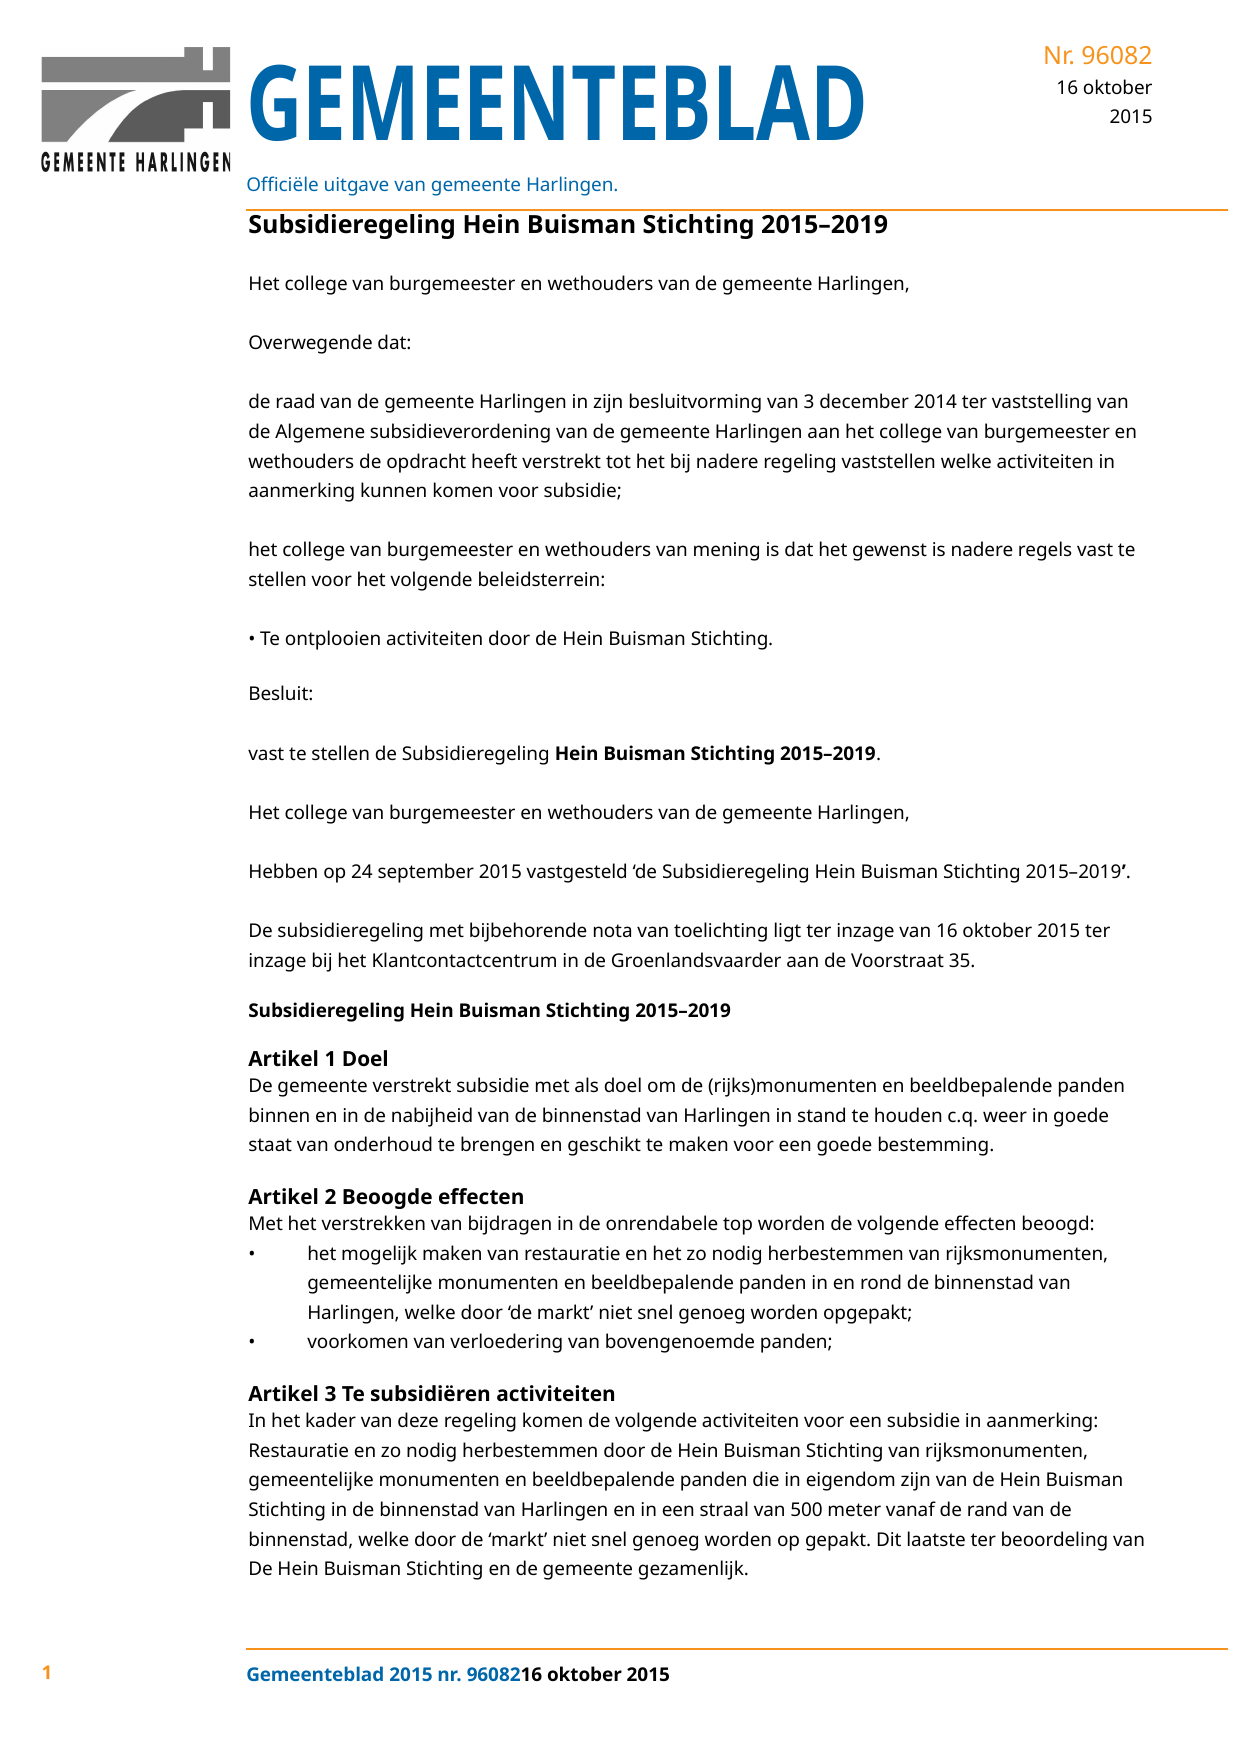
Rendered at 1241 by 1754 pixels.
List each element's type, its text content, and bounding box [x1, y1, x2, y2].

text het college van burgemeester en wethouders van mening is dat het gewenst is nadere regels vast te stellen voor het volgende beleidsterrein: [248, 537, 1152, 592]
text De subsidieregeling met bijbehorende nota van toelichting ligt ter inzage van 16 oktober 2015 ter inzage bij het Klantcontactcentrum in de Groenlandsvaarder aan de Voorstraat 35. [248, 917, 1152, 973]
text Restauratie en zo nodig herbestemmen door de Hein Buisman Stichting van rijksmonumenten, gemeentelijke monumenten en beeldbepalende panden die in eigendom zijn van de Hein Buisman Stichting in de binnenstad van Harlingen en in een straal van 500 meter vanaf de rand van de binnenstad, welke door de ‘markt’ niet snel genoeg worden op gepakt. Dit laatste ter beoordeling van De Hein Buisman Stichting en de gemeente gezamenlijk. [248, 1437, 1152, 1581]
text Subsidieregeling Hein Buisman Stichting 2015–2019 [248, 997, 1152, 1023]
text Overwegende dat: [248, 329, 1152, 355]
text • Te ontplooien activiteiten door de Hein Buisman Stichting. [248, 625, 1152, 651]
text Hebben op 24 september 2015 vastgesteld ‘de Subsidieregeling Hein Buisman Stichting 2015–2019’. [248, 858, 1152, 884]
text Met het verstrekken van bijdragen in de onrendabele top worden de volgende effecten beoogd: [248, 1210, 1152, 1236]
list het mogelijk maken van restauratie en het zo nodig herbestemmen van rijksmonumenten, gemeentelijke monumenten en beeldbepalende panden in en rond de binnenstad van Harlingen, welke door ‘de markt’ niet snel genoeg worden opgepakt; [248, 1240, 1152, 1325]
picture [41, 47, 231, 172]
text In het kader van deze regeling komen de volgende activiteiten voor een subsidie in aanmerking: [248, 1407, 1152, 1433]
text De gemeente verstrekt subsidie met als doel om de (rijks)monumenten en beeldbepalende panden binnen en in de nabijheid van de binnenstad van Harlingen in stand te houden c.q. weer in goede staat van onderhoud te brengen en geschikt te maken voor een goede bestemming. [248, 1072, 1152, 1157]
text Subsidieregeling Hein Buisman Stichting 2015–2019 [248, 211, 1152, 241]
text Besluit: [248, 681, 1152, 706]
text de raad van de gemeente Harlingen in zijn besluitvorming van 3 december 2014 ter vaststelling van de Algemene subsidieverordening van de gemeente Harlingen aan het college van burgemeester en wethouders de opdracht heeft verstrekt tot het bij nadere regeling vaststellen welke activiteiten in aanmerking kunnen komen voor subsidie; [248, 389, 1152, 503]
text Artikel 3 Te subsidiëren activiteiten [248, 1379, 1152, 1407]
text Artikel 2 Beoogde effecten [248, 1182, 1152, 1210]
text Artikel 1 Doel [248, 1044, 1152, 1072]
text vast te stellen de Subsidieregeling Hein Buisman Stichting 2015–2019. [248, 740, 1152, 766]
text Het college van burgemeester en wethouders van de gemeente Harlingen, [248, 799, 1152, 825]
text Het college van burgemeester en wethouders van de gemeente Harlingen, [248, 270, 1152, 296]
list voorkomen van verloedering van bovengenoemde panden; [248, 1329, 1152, 1354]
